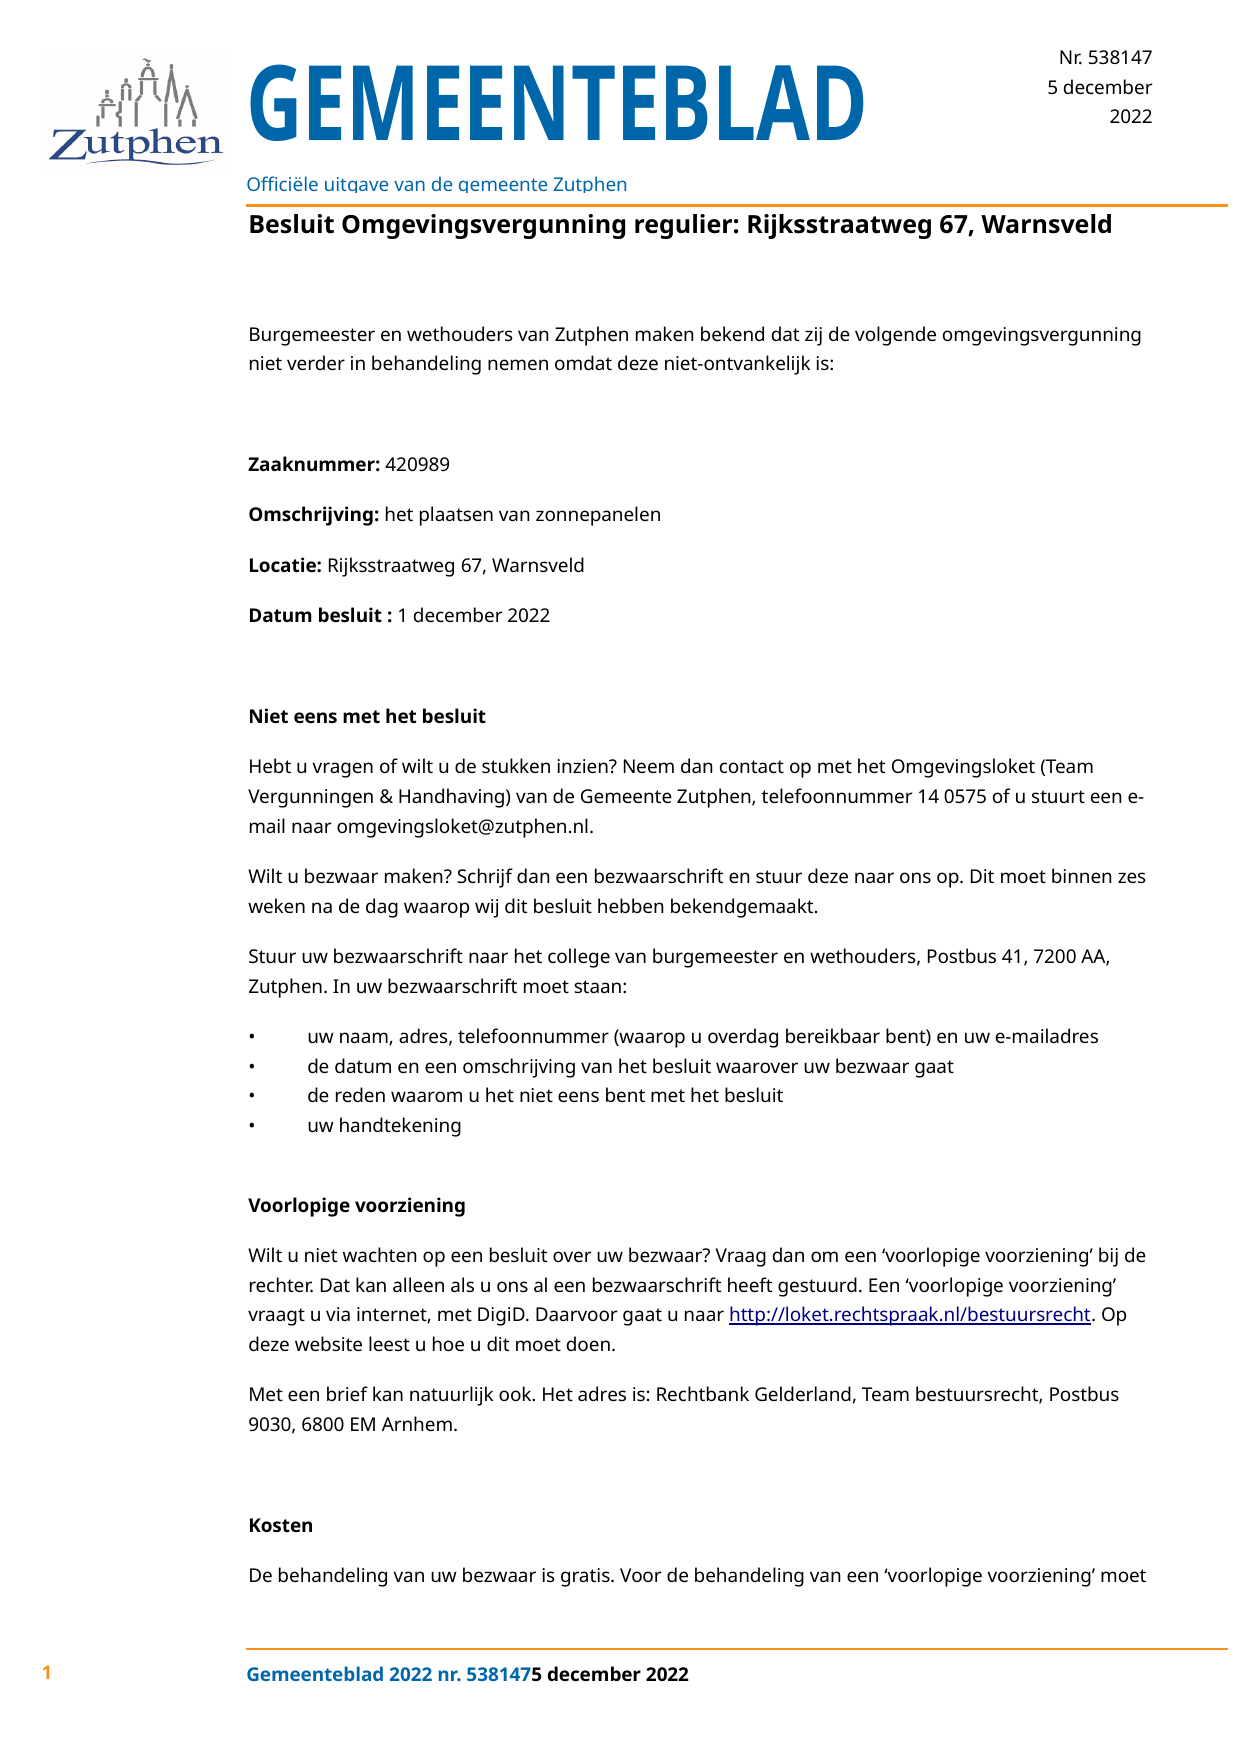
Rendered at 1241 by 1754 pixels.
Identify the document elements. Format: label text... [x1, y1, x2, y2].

text Omschrijving: het plaatsen van zonnepanelen [248, 502, 1152, 527]
text Wilt u niet wachten op een besluit over uw bezwaar? Vraag dan om een ‘voorlopige voorziening’ bij de rechter. Dat kan alleen als u ons al een bezwaarschrift heeft gestuurd. Een ‘voorlopige voorziening’ vraagt u via internet, met DigiD. Daarvoor gaat u naar http://loket.rechtspraak.nl/bestuursrecht. Op deze website leest u hoe u dit moet doen. [248, 1242, 1152, 1357]
list uw handtekening [248, 1112, 1152, 1138]
picture [41, 47, 231, 172]
text Kosten [248, 1512, 1152, 1538]
list de datum en een omschrijving van het besluit waarover uw bezwaar gaat [248, 1053, 1152, 1078]
text Niet eens met het besluit [248, 703, 1152, 729]
text De behandeling van uw bezwaar is gratis. Voor de behandeling van een ‘voorlopige voorziening’ moet [248, 1562, 1152, 1588]
text Burgemeester en wethouders van Zutphen maken bekend dat zij de volgende omgevingsvergunning niet verder in behandeling nemen omdat deze niet-ontvankelijk is: [248, 321, 1152, 376]
text Voorlopige voorziening [248, 1192, 1152, 1218]
text Wilt u bezwaar maken? Schrijf dan een bezwaarschrift en stuur deze naar ons op. Dit moet binnen zes weken na de dag waarop wij dit besluit hebben bekendgemaakt. [248, 863, 1152, 918]
text Datum besluit : 1 december 2022 [248, 602, 1152, 628]
list uw naam, adres, telefoonnummer (waarop u overdag bereikbaar bent) en uw e-mailadres [248, 1023, 1152, 1049]
text Met een brief kan natuurlijk ook. Het adres is: Rechtbank Gelderland, Team bestuursrecht, Postbus 9030, 6800 EM Arnhem. [248, 1382, 1152, 1437]
text Besluit Omgevingsvergunning regulier: Rijksstraatweg 67, Warnsveld [248, 207, 1152, 241]
text Locatie: Rijksstraatweg 67, Warnsveld [248, 552, 1152, 578]
text Stuur uw bezwaarschrift naar het college van burgemeester en wethouders, Postbus 41, 7200 AA, Zutphen. In uw bezwaarschrift moet staan: [248, 943, 1152, 998]
text Zaaknummer: 420989 [248, 451, 1152, 477]
text Hebt u vragen of wilt u de stukken inzien? Neem dan contact op met het Omgevingsloket (Team Vergunningen & Handhaving) van de Gemeente Zutphen, telefoonnummer 14 0575 of u stuurt een e-mail naar omgevingsloket@zutphen.nl. [248, 754, 1152, 838]
list de reden waarom u het niet eens bent met het besluit [248, 1082, 1152, 1108]
